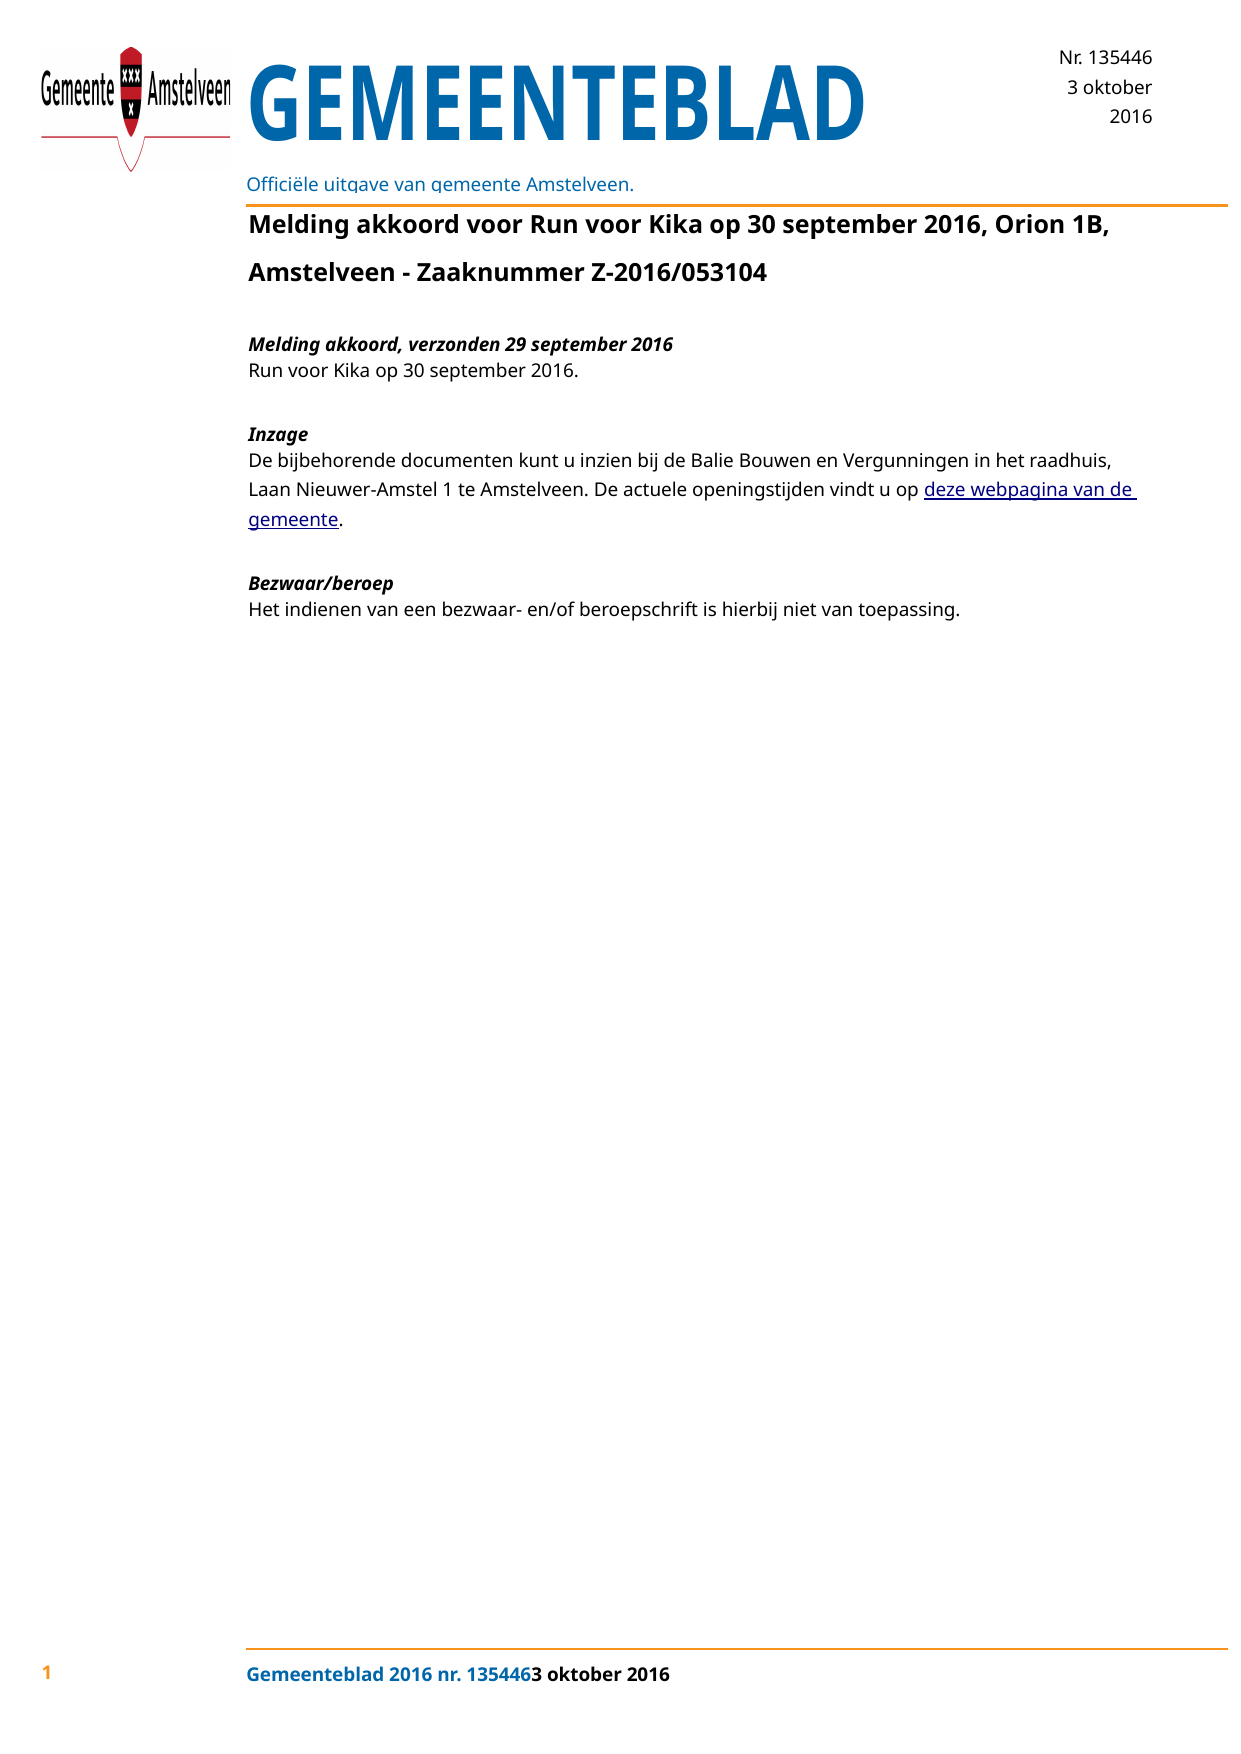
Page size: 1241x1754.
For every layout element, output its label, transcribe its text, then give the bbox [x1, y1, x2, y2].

picture [41, 47, 231, 172]
text Melding akkoord voor Run voor Kika op 30 september 2016, Orion 1B, Amstelveen - Zaaknummer Z-2016/053104 [248, 207, 1152, 288]
text Bezwaar/beroep [248, 570, 1152, 596]
text Het indienen van een bezwaar- en/of beroepschrift is hierbij niet van toepassing. [248, 596, 1152, 621]
text Melding akkoord, verzonden 29 september 2016 [248, 331, 1152, 357]
text Inzage [248, 421, 1152, 447]
text De bijbehorende documenten kunt u inzien bij de Balie Bouwen en Vergunningen in het raadhuis, Laan Nieuwer-Amstel 1 te Amstelveen. De actuele openingstijden vindt u op deze webpagina van de gemeente. [248, 447, 1152, 532]
text Run voor Kika op 30 september 2016. [248, 357, 1152, 383]
